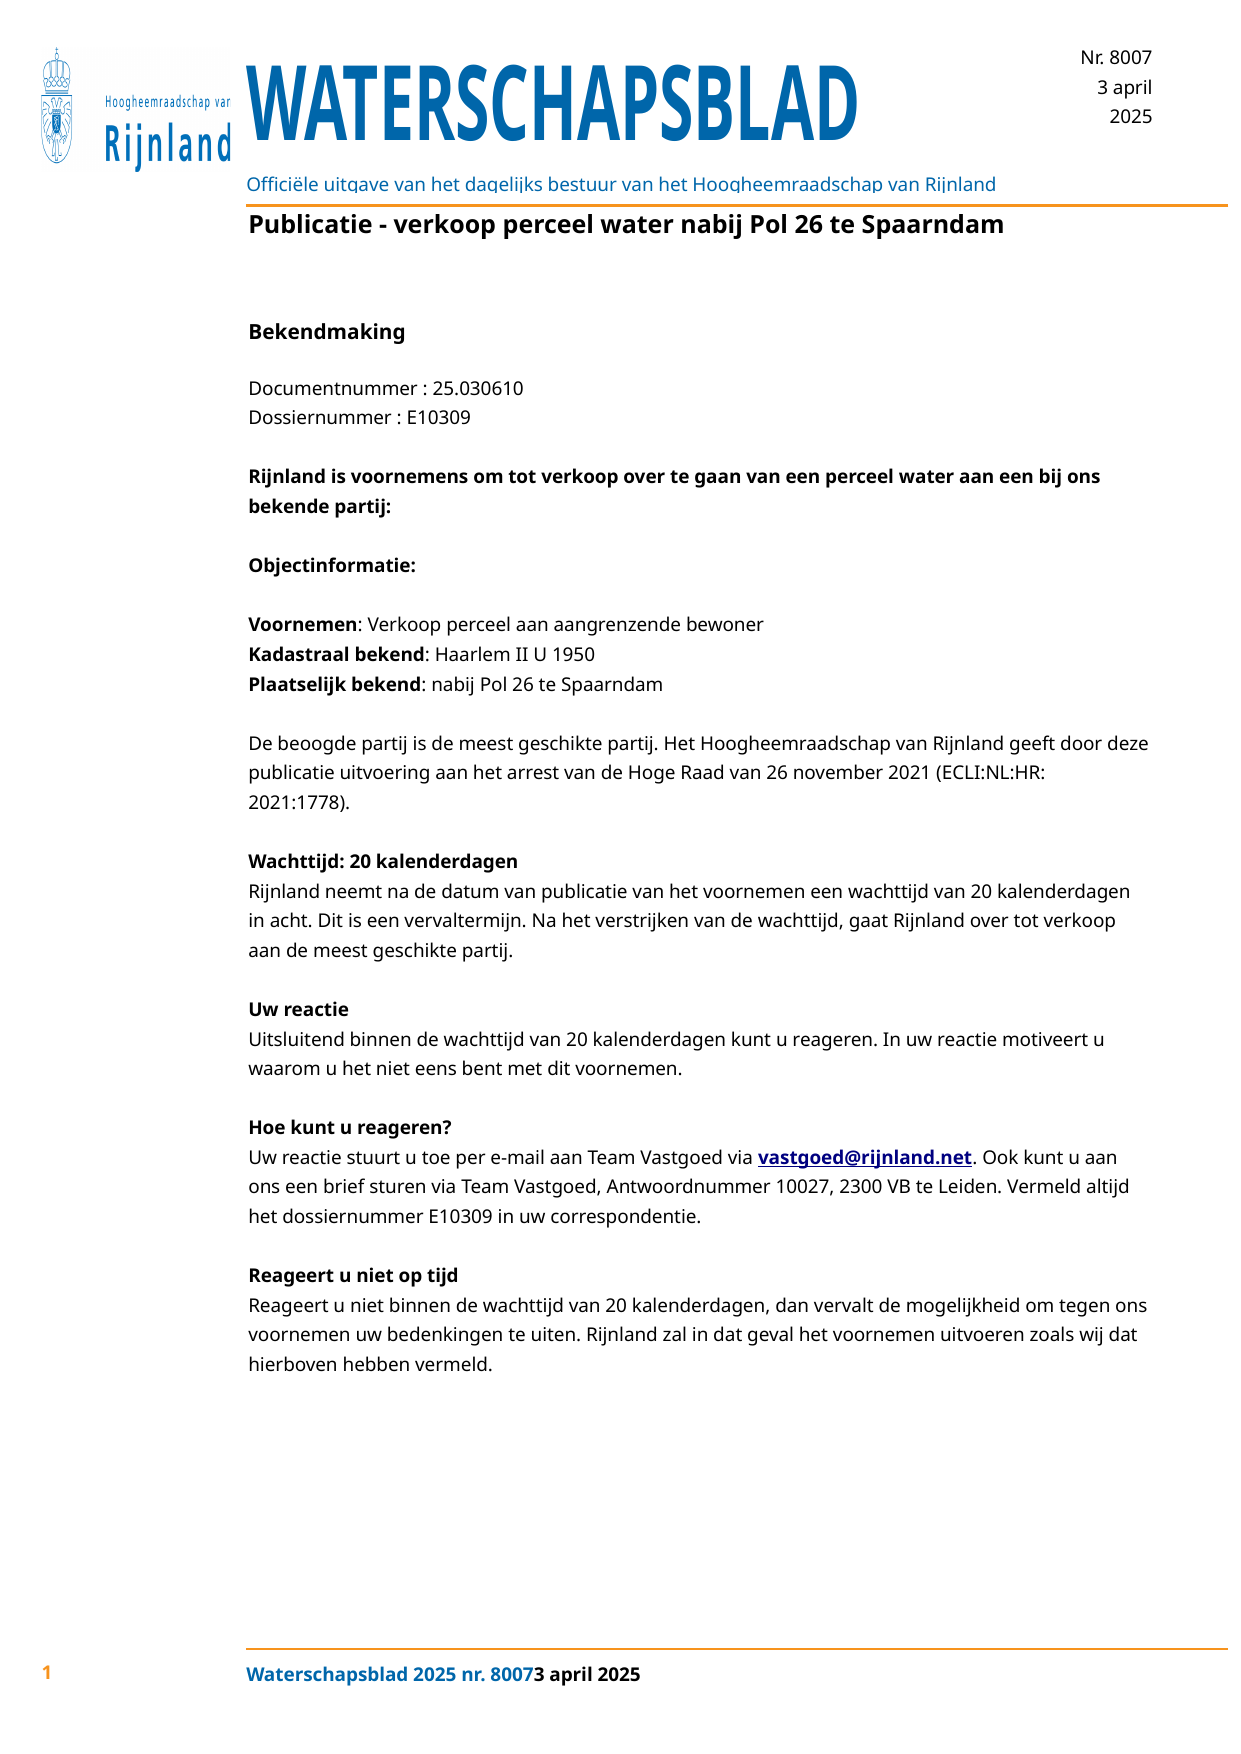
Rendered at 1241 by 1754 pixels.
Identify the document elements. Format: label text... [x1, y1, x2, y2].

text Wachttijd: 20 kalenderdagen [248, 848, 1152, 874]
text Reageert u niet binnen de wachttijd van 20 kalenderdagen, dan vervalt de mogelijkheid om tegen ons voornemen uw bedenkingen te uiten. Rijnland zal in dat geval het voornemen uitvoeren zoals wij dat hierboven hebben vermeld. [248, 1292, 1152, 1377]
text Dossiernummer : E10309 [248, 404, 1152, 430]
text Objectinformatie: [248, 552, 1152, 578]
text Rijnland is voornemens om tot verkoop over te gaan van een perceel water aan een bij ons bekende partij: [248, 464, 1152, 519]
text Hoe kunt u reageren? [248, 1114, 1152, 1140]
text Uw reactie [248, 996, 1152, 1022]
text Bekendmaking [248, 317, 1152, 345]
picture [41, 47, 231, 172]
text Publicatie - verkoop perceel water nabij Pol 26 te Spaarndam [248, 207, 1152, 241]
text Uw reactie stuurt u toe per e-mail aan Team Vastgoed via vastgoed@rijnland.net. Ook kunt u aan ons een brief sturen via Team Vastgoed, Antwoordnummer 10027, 2300 VB te Leiden. Vermeld altijd het dossiernummer E10309 in uw correspondentie. [248, 1144, 1152, 1229]
text Documentnummer : 25.030610 [248, 375, 1152, 401]
text Reageert u niet op tijd [248, 1262, 1152, 1288]
text Rijnland neemt na de datum van publicatie van het voornemen een wachttijd van 20 kalenderdagen in acht. Dit is een vervaltermijn. Na het verstrijken van de wachttijd, gaat Rijnland over tot verkoop aan de meest geschikte partij. [248, 878, 1152, 963]
text Kadastraal bekend: Haarlem II U 1950 [248, 641, 1152, 667]
text Voornemen: Verkoop perceel aan aangrenzende bewoner [248, 612, 1152, 637]
text Uitsluitend binnen de wachttijd van 20 kalenderdagen kunt u reageren. In uw reactie motiveert u waarom u het niet eens bent met dit voornemen. [248, 1026, 1152, 1081]
text De beoogde partij is de meest geschikte partij. Het Hoogheemraadschap van Rijnland geeft door deze publicatie uitvoering aan het arrest van de Hoge Raad van 26 november 2021 (ECLI:NL:HR: 2021:1778). [248, 730, 1152, 815]
text Plaatselijk bekend: nabij Pol 26 te Spaarndam [248, 671, 1152, 696]
